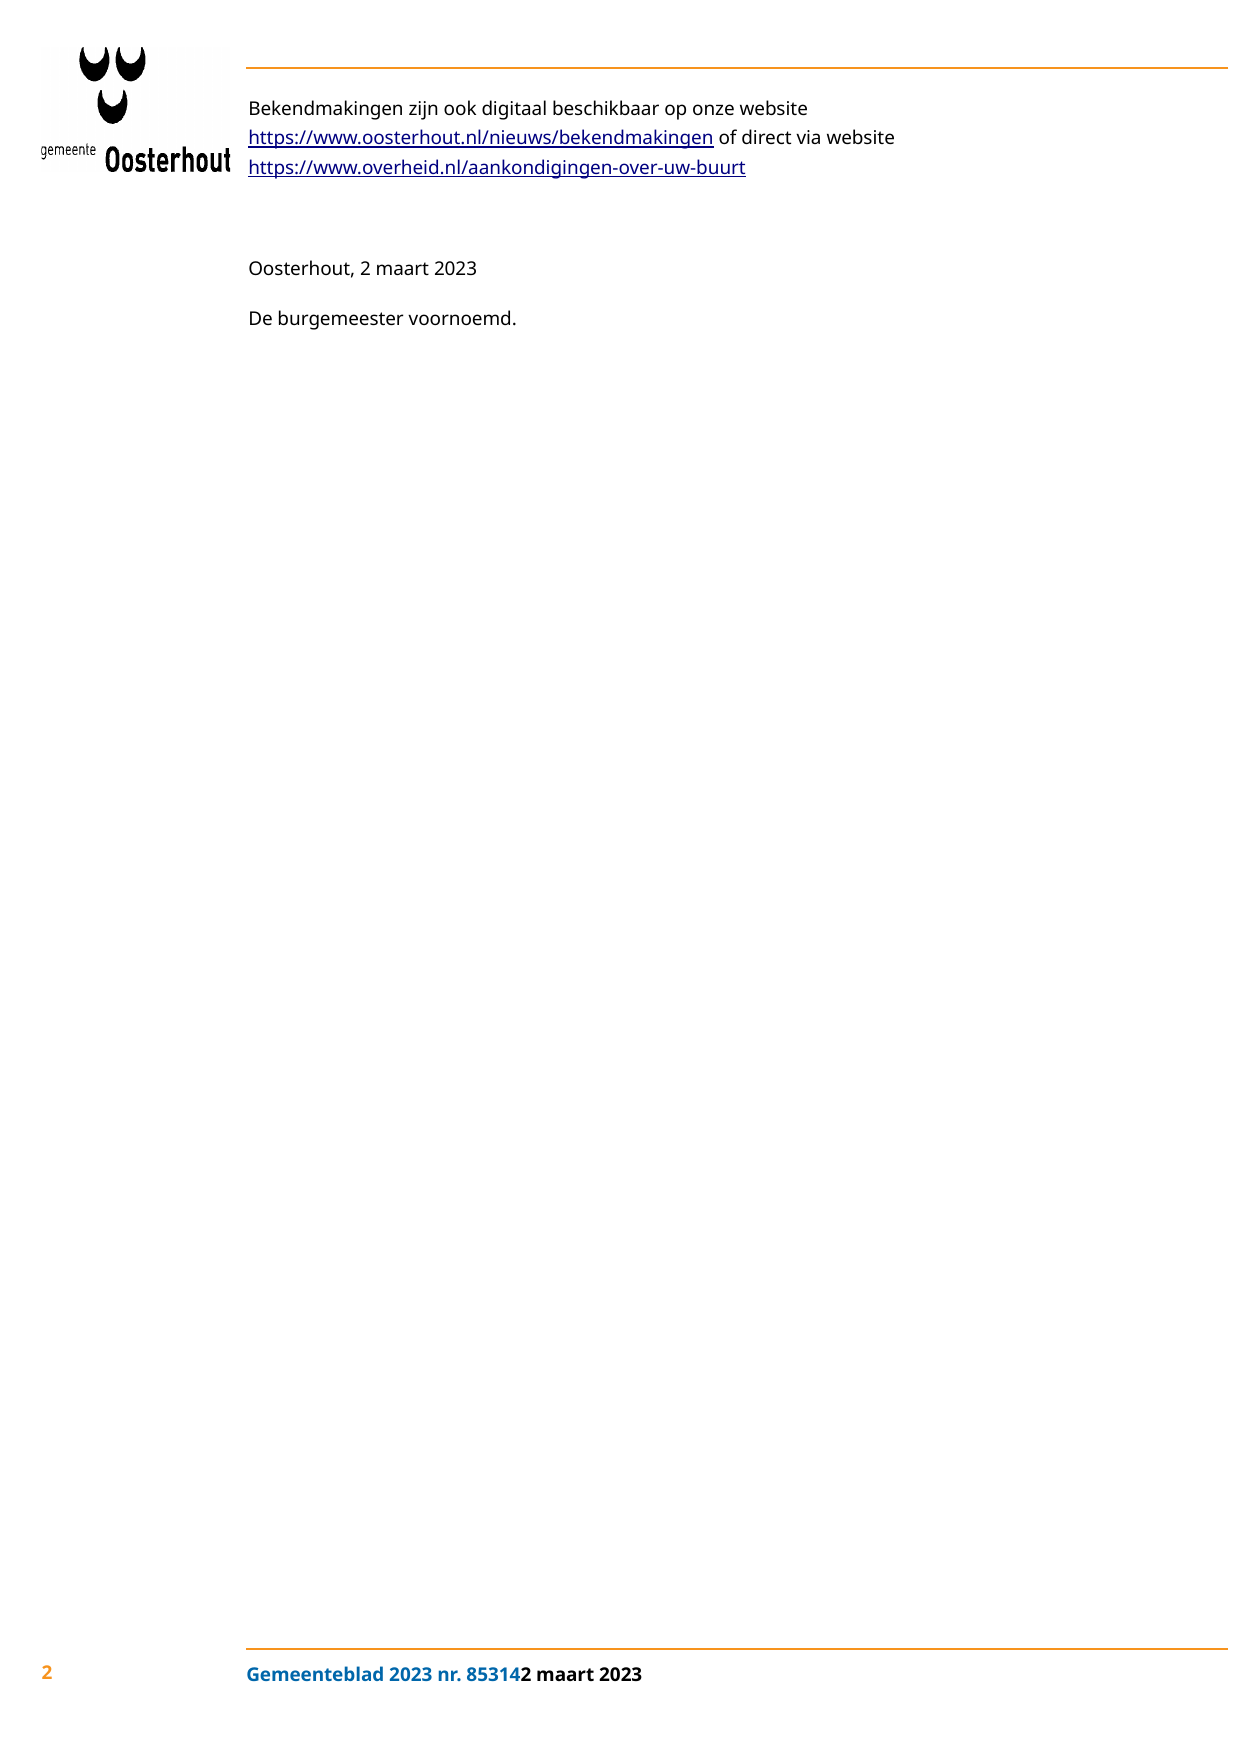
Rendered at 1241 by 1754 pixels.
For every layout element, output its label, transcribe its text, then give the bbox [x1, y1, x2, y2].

picture [41, 47, 231, 172]
text De burgemeester voornoemd. [248, 305, 1152, 331]
text Bekendmakingen zijn ook digitaal beschikbaar op onze website https://www.oosterhout.nl/nieuws/bekendmakingen of direct via website https://www.overheid.nl/aankondigingen-over-uw-buurt [248, 95, 1152, 180]
text Oosterhout, 2 maart 2023 [248, 255, 1152, 281]
